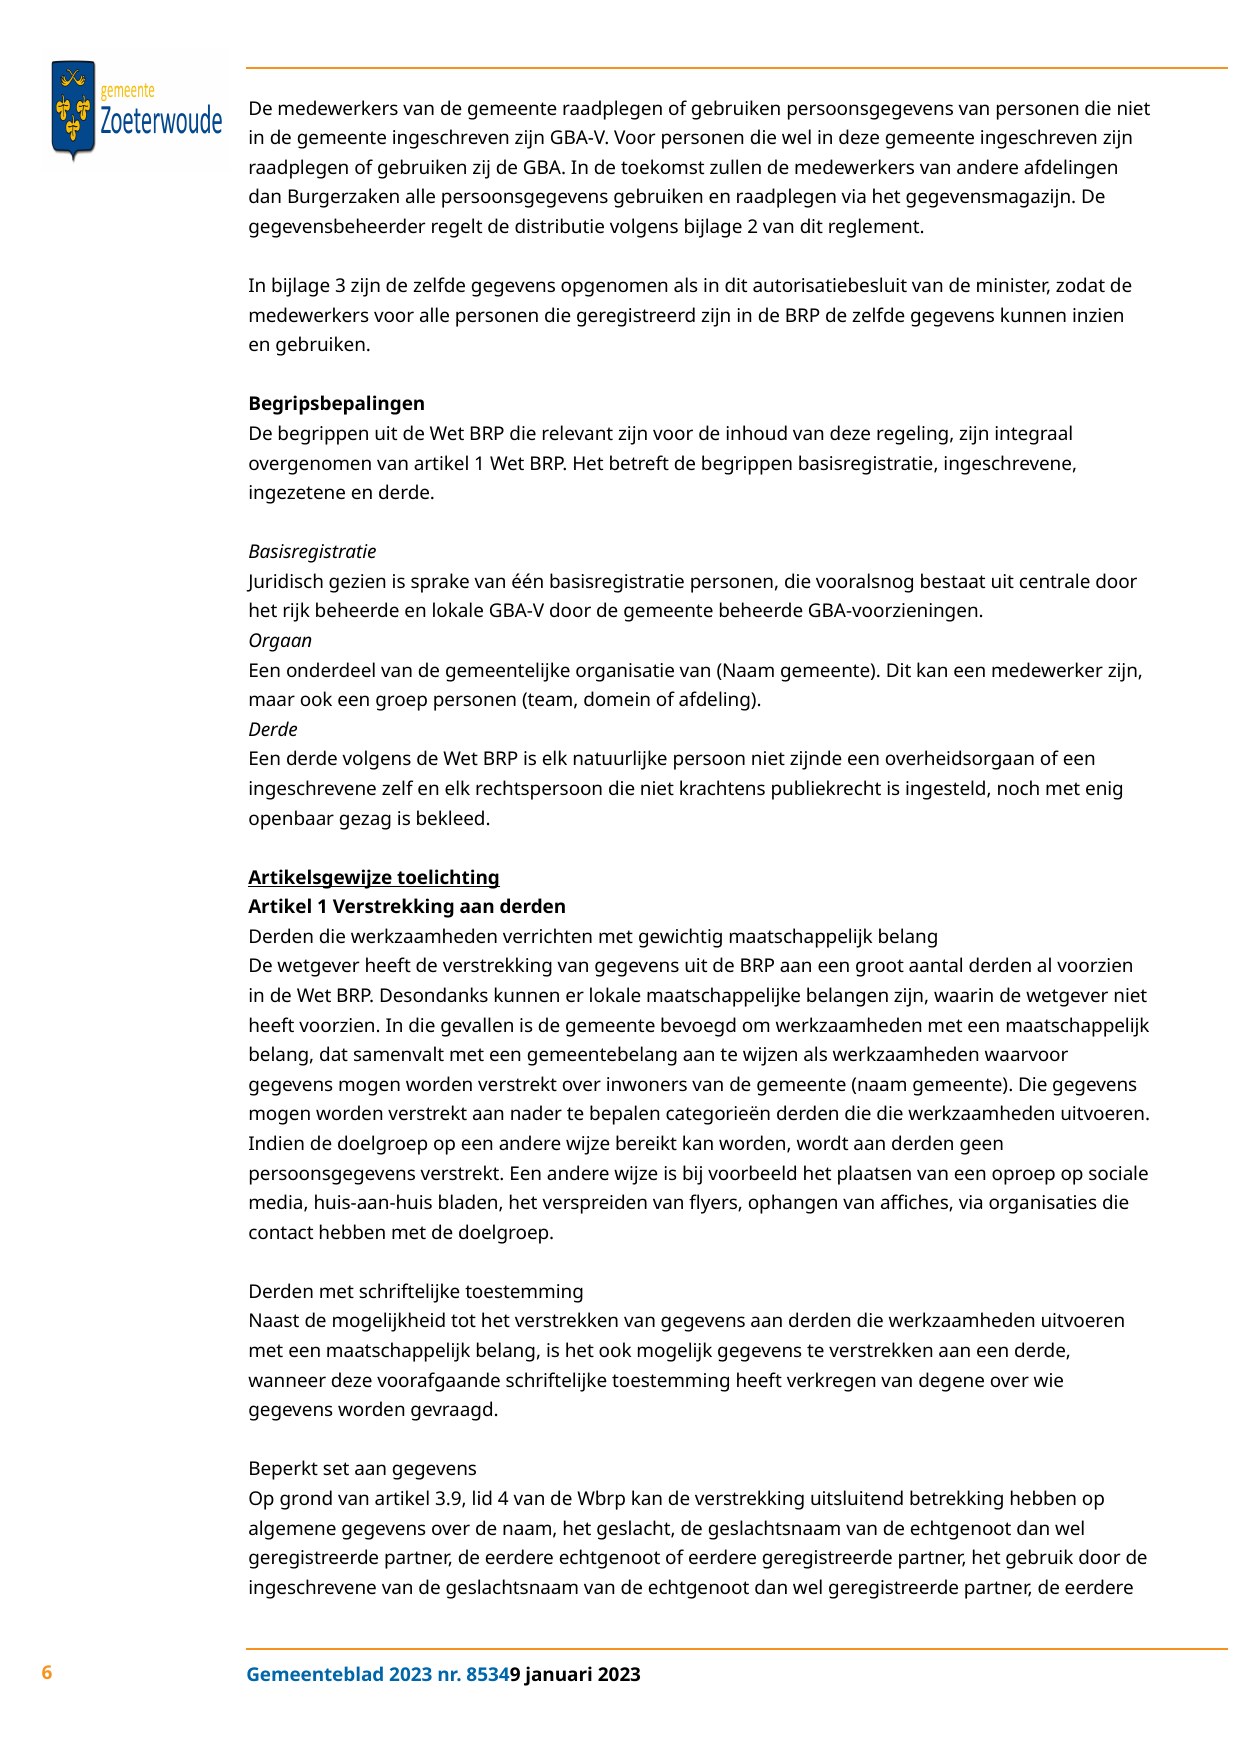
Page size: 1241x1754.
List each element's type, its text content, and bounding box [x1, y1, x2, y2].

text In bijlage 3 zijn de zelfde gegevens opgenomen als in dit autorisatiebesluit van de minister, zodat de medewerkers voor alle personen die geregistreerd zijn in de BRP de zelfde gegevens kunnen inzien en gebruiken. [248, 272, 1152, 357]
text Orgaan [248, 627, 1152, 653]
text Derden die werkzaamheden verrichten met gewichtig maatschappelijk belang [248, 923, 1152, 949]
picture [41, 47, 231, 172]
text Basisregistratie [248, 538, 1152, 564]
text De medewerkers van de gemeente raadplegen of gebruiken persoonsgegevens van personen die niet in de gemeente ingeschreven zijn GBA-V. Voor personen die wel in deze gemeente ingeschreven zijn raadplegen of gebruiken zij de GBA. In de toekomst zullen de medewerkers van andere afdelingen dan Burgerzaken alle persoonsgegevens gebruiken en raadplegen via het gegevensmagazijn. De gegevensbeheerder regelt de distributie volgens bijlage 2 van dit reglement. [248, 95, 1152, 239]
text Artikelsgewijze toelichting [248, 864, 1152, 890]
text Een onderdeel van de gemeentelijke organisatie van (Naam gemeente). Dit kan een medewerker zijn, maar ook een groep personen (team, domein of afdeling). [248, 657, 1152, 712]
text De wetgever heeft de verstrekking van gegevens uit de BRP aan een groot aantal derden al voorzien in de Wet BRP. Desondanks kunnen er lokale maatschappelijke belangen zijn, waarin de wetgever niet heeft voorzien. In die gevallen is de gemeente bevoegd om werkzaamheden met een maatschappelijk belang, dat samenvalt met een gemeentebelang aan te wijzen als werkzaamheden waarvoor gegevens mogen worden verstrekt over inwoners van de gemeente (naam gemeente). Die gegevens mogen worden verstrekt aan nader te bepalen categorieën derden die die werkzaamheden uitvoeren. [248, 953, 1152, 1126]
text Indien de doelgroep op een andere wijze bereikt kan worden, wordt aan derden geen persoonsgegevens verstrekt. Een andere wijze is bij voorbeeld het plaatsen van een oproep op sociale media, huis-aan-huis bladen, het verspreiden van flyers, ophangen van affiches, via organisaties die contact hebben met de doelgroep. [248, 1130, 1152, 1245]
text Derde [248, 716, 1152, 742]
text Begripsbepalingen [248, 391, 1152, 416]
text Op grond van artikel 3.9, lid 4 van de Wbrp kan de verstrekking uitsluitend betrekking hebben op algemene gegevens over de naam, het geslacht, de geslachtsnaam van de echtgenoot dan wel geregistreerde partner, de eerdere echtgenoot of eerdere geregistreerde partner, het gebruik door de ingeschrevene van de geslachtsnaam van de echtgenoot dan wel geregistreerde partner, de eerdere [248, 1485, 1152, 1600]
text Juridisch gezien is sprake van één basisregistratie personen, die vooralsnog bestaat uit centrale door het rijk beheerde en lokale GBA-V door de gemeente beheerde GBA-voorzieningen. [248, 568, 1152, 623]
text De begrippen uit de Wet BRP die relevant zijn voor de inhoud van deze regeling, zijn integraal overgenomen van artikel 1 Wet BRP. Het betreft de begrippen basisregistratie, ingeschrevene, ingezetene en derde. [248, 420, 1152, 505]
text Artikel 1 Verstrekking aan derden [248, 893, 1152, 919]
text Een derde volgens de Wet BRP is elk natuurlijke persoon niet zijnde een overheidsorgaan of een ingeschrevene zelf en elk rechtspersoon die niet krachtens publiekrecht is ingesteld, noch met enig openbaar gezag is bekleed. [248, 746, 1152, 831]
text Naast de mogelijkheid tot het verstrekken van gegevens aan derden die werkzaamheden uitvoeren met een maatschappelijk belang, is het ook mogelijk gegevens te verstrekken aan een derde, wanneer deze voorafgaande schriftelijke toestemming heeft verkregen van degene over wie gegevens worden gevraagd. [248, 1308, 1152, 1422]
text Beperkt set aan gegevens [248, 1456, 1152, 1481]
text Derden met schriftelijke toestemming [248, 1278, 1152, 1304]
